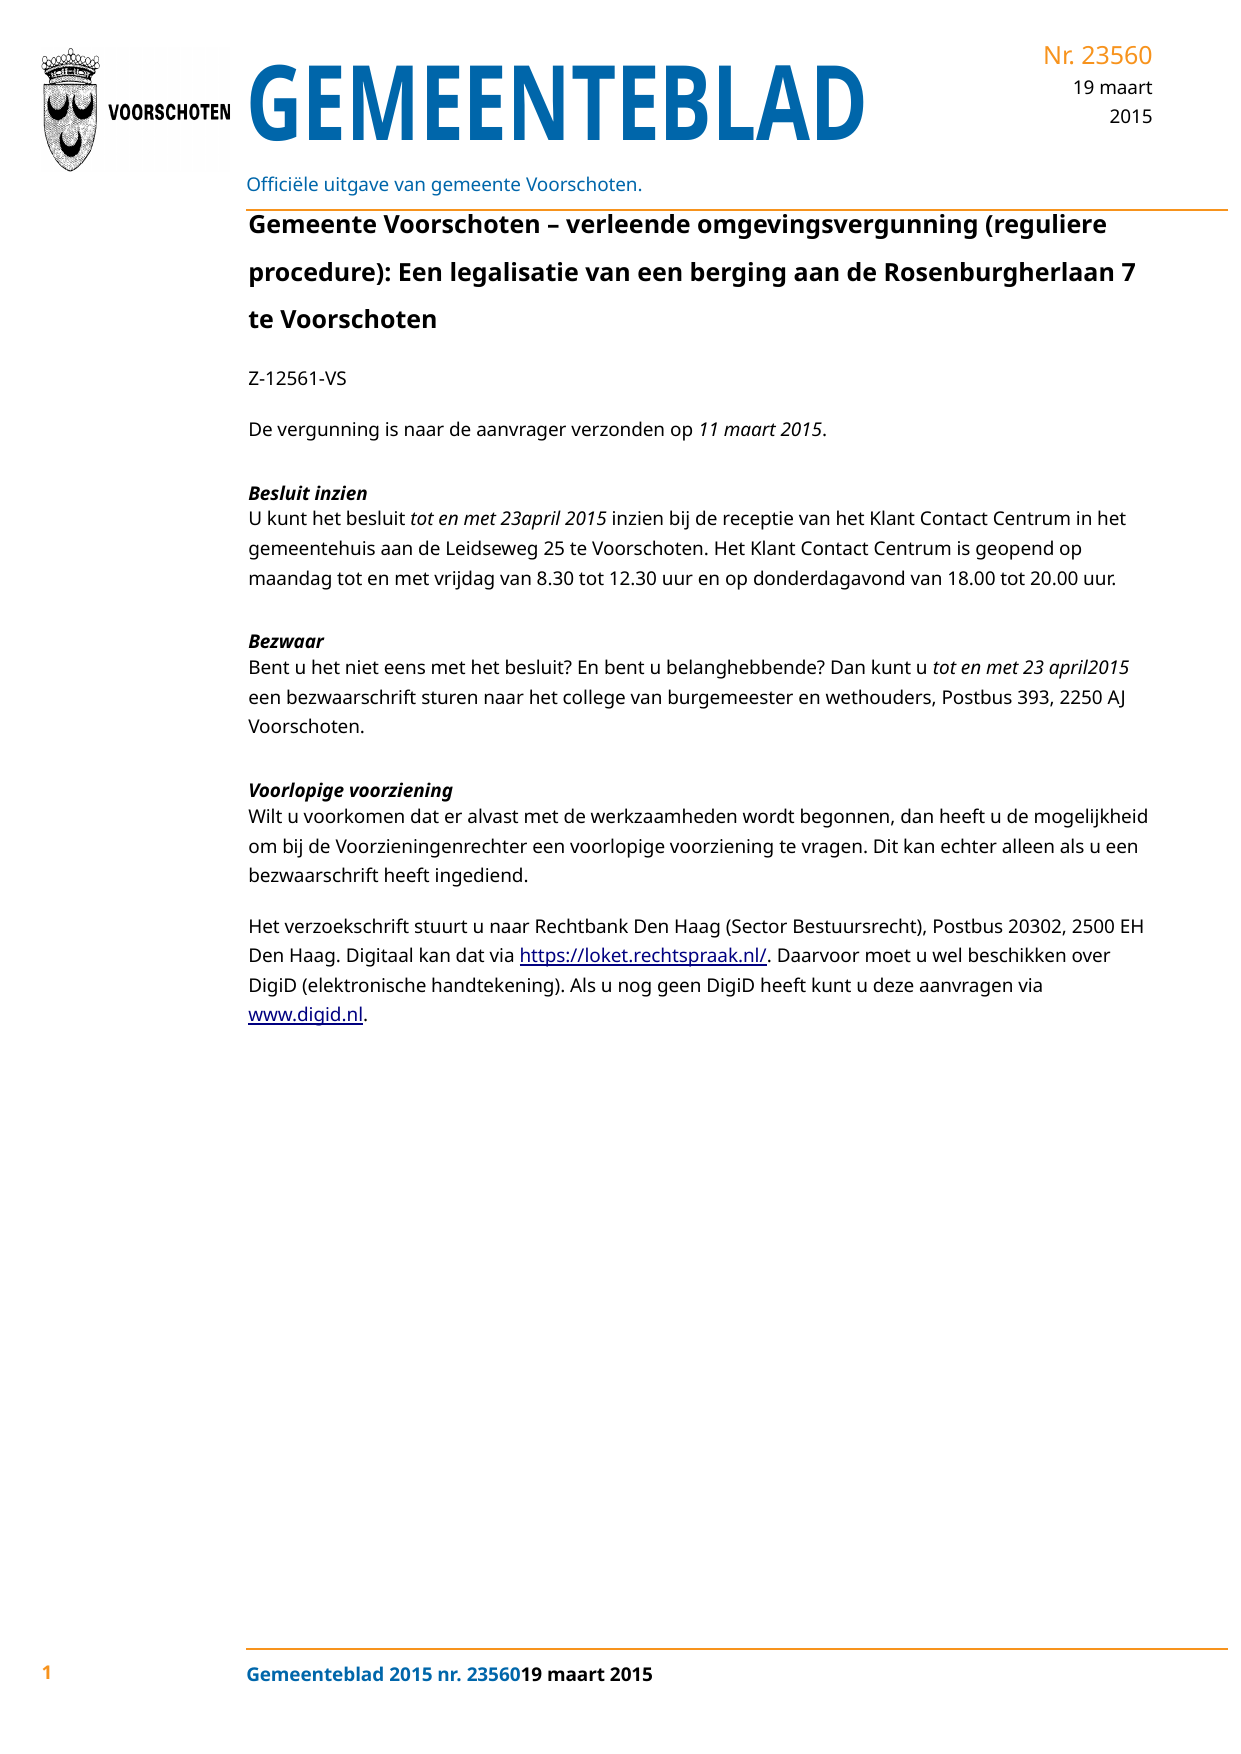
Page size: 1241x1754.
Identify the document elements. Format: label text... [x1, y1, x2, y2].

text Voorlopige voorziening [248, 778, 1152, 803]
text Z-12561-VS [248, 366, 1152, 391]
text U kunt het besluit tot en met 23april 2015 inzien bij de receptie van het Klant Contact Centrum in het gemeentehuis aan de Leidseweg 25 te Voorschoten. Het Klant Contact Centrum is geopend op maandag tot en met vrijdag van 8.30 tot 12.30 uur en op donderdagavond van 18.00 tot 20.00 uur. [248, 506, 1152, 591]
picture [41, 47, 231, 172]
text Bezwaar [248, 629, 1152, 654]
text Het verzoekschrift stuurt u naar Rechtbank Den Haag (Sector Bestuursrecht), Postbus 20302, 2500 EH Den Haag. Digitaal kan dat via https://loket.rechtspraak.nl/. Daarvoor moet u wel beschikken over DigiD (elektronische handtekening). Als u nog geen DigiD heeft kunt u deze aanvragen via www.digid.nl. [248, 913, 1152, 1027]
text Wilt u voorkomen dat er alvast met de werkzaamheden wordt begonnen, dan heeft u de mogelijkheid om bij de Voorzieningenrechter een voorlopige voorziening te vragen. Dit kan echter alleen als u een bezwaarschrift heeft ingediend. [248, 803, 1152, 888]
text De vergunning is naar de aanvrager verzonden op 11 maart 2015. [248, 416, 1152, 442]
text Bent u het niet eens met het besluit? En bent u belanghebbende? Dan kunt u tot en met 23 april2015 een bezwaarschrift sturen naar het college van burgemeester en wethouders, Postbus 393, 2250 AJ Voorschoten. [248, 654, 1152, 739]
text Gemeente Voorschoten – verleende omgevingsvergunning (reguliere procedure): Een legalisatie van een berging aan de Rosenburgherlaan 7 te Voorschoten [248, 211, 1152, 336]
text Besluit inzien [248, 480, 1152, 506]
